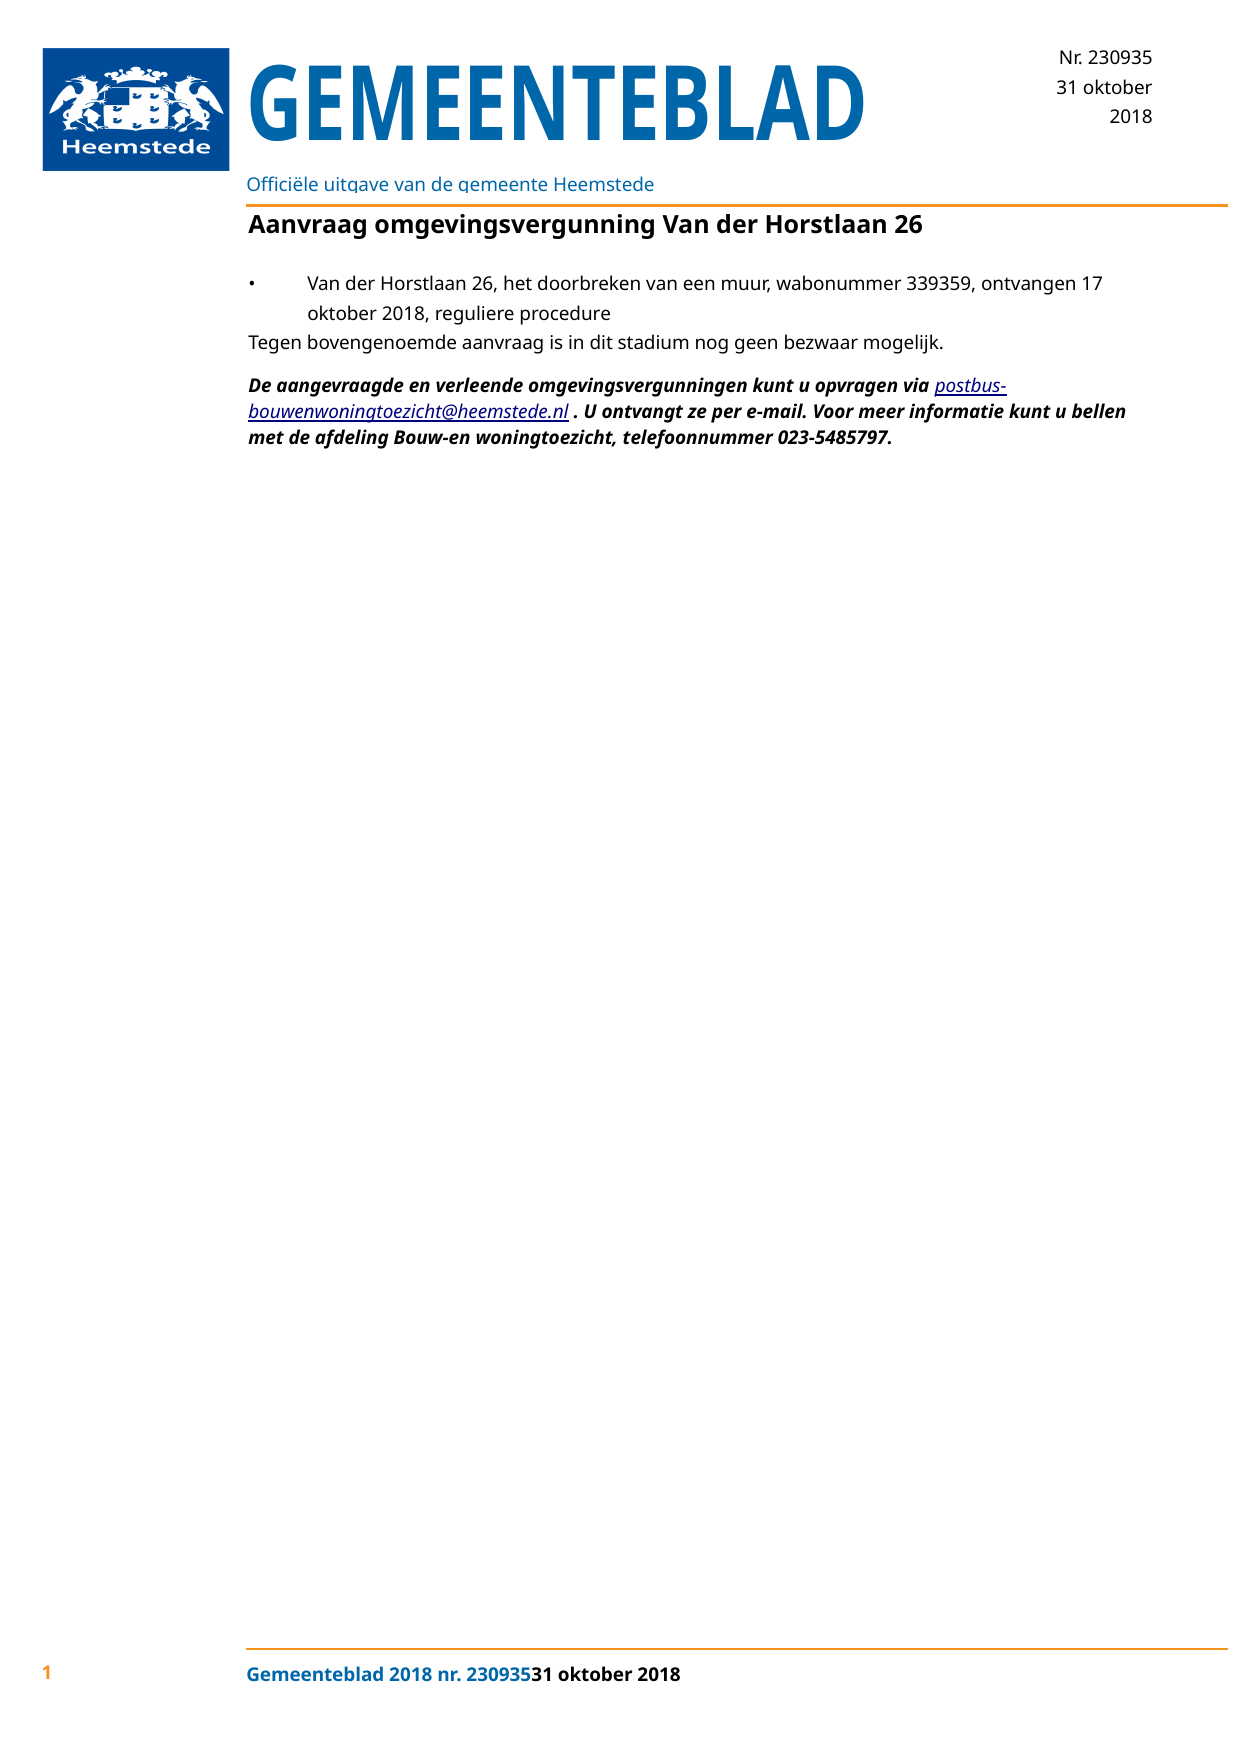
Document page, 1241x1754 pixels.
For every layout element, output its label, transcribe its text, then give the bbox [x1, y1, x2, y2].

text Tegen bovengenoemde aanvraag is in dit stadium nog geen bezwaar mogelijk. [248, 329, 1152, 355]
list Van der Horstlaan 26, het doorbreken van een muur, wabonummer 339359, ontvangen 17 oktober 2018, reguliere procedure [248, 270, 1152, 326]
picture [41, 47, 231, 172]
text Aanvraag omgevingsvergunning Van der Horstlaan 26 [248, 207, 1152, 241]
text De aangevraagde en verleende omgevingsvergunningen kunt u opvragen via postbus-bouwenwoningtoezicht@heemstede.nl . U ontvangt ze per e-mail. Voor meer informatie kunt u bellen met de afdeling Bouw-en woningtoezicht, telefoonnummer 023-5485797. [248, 373, 1152, 450]
